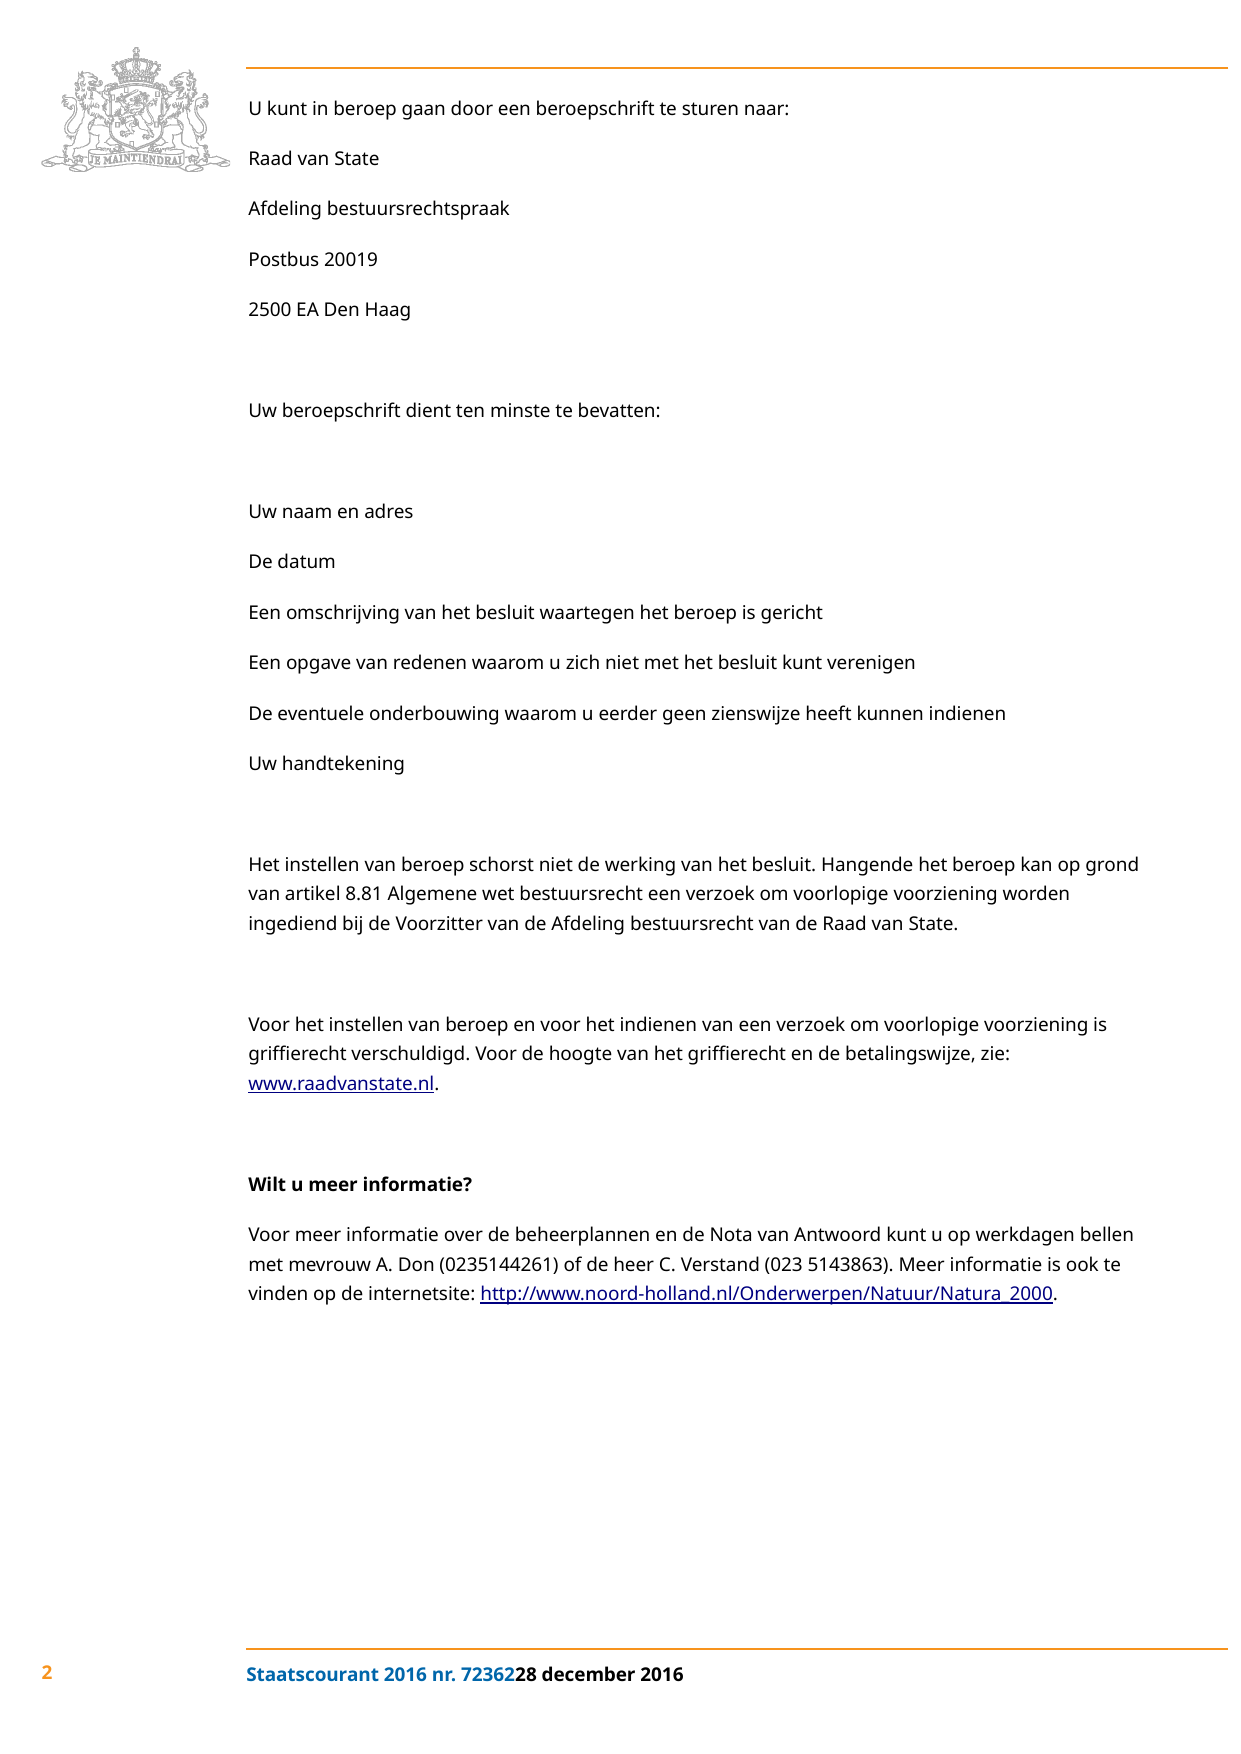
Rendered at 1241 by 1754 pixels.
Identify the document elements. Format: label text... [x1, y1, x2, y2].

text Voor het instellen van beroep en voor het indienen van een verzoek om voorlopige voorziening is griffierecht verschuldigd. Voor de hoogte van het griffierecht en de betalingswijze, zie: www.raadvanstate.nl. [248, 1011, 1152, 1096]
text Uw beroepschrift dient ten minste te bevatten: [248, 397, 1152, 423]
text 2500 EA Den Haag [248, 296, 1152, 322]
text De eventuele onderbouwing waarom u eerder geen zienswijze heeft kunnen indienen [248, 700, 1152, 726]
text Raad van State [248, 145, 1152, 171]
text Een omschrijving van het besluit waartegen het beroep is gericht [248, 599, 1152, 625]
text Postbus 20019 [248, 246, 1152, 272]
text U kunt in beroep gaan door een beroepschrift te sturen naar: [248, 95, 1152, 121]
text Afdeling bestuursrechtspraak [248, 196, 1152, 221]
picture [41, 47, 231, 172]
text Uw naam en adres [248, 498, 1152, 524]
text Een opgave van redenen waarom u zich niet met het besluit kunt verenigen [248, 649, 1152, 675]
text Uw handtekening [248, 750, 1152, 776]
text Voor meer informatie over de beheerplannen en de Nota van Antwoord kunt u op werkdagen bellen met mevrouw A. Don (0235144261) of de heer C. Verstand (023 5143863). Meer informatie is ook te vinden op de internetsite: http://www.noord-holland.nl/Onderwerpen/Natuur/Natura_2000. [248, 1221, 1152, 1306]
text Het instellen van beroep schorst niet de werking van het besluit. Hangende het beroep kan op grond van artikel 8.81 Algemene wet bestuursrecht een verzoek om voorlopige voorziening worden ingediend bij de Voorzitter van de Afdeling bestuursrecht van de Raad van State. [248, 851, 1152, 936]
text Wilt u meer informatie? [248, 1171, 1152, 1197]
text De datum [248, 548, 1152, 574]
